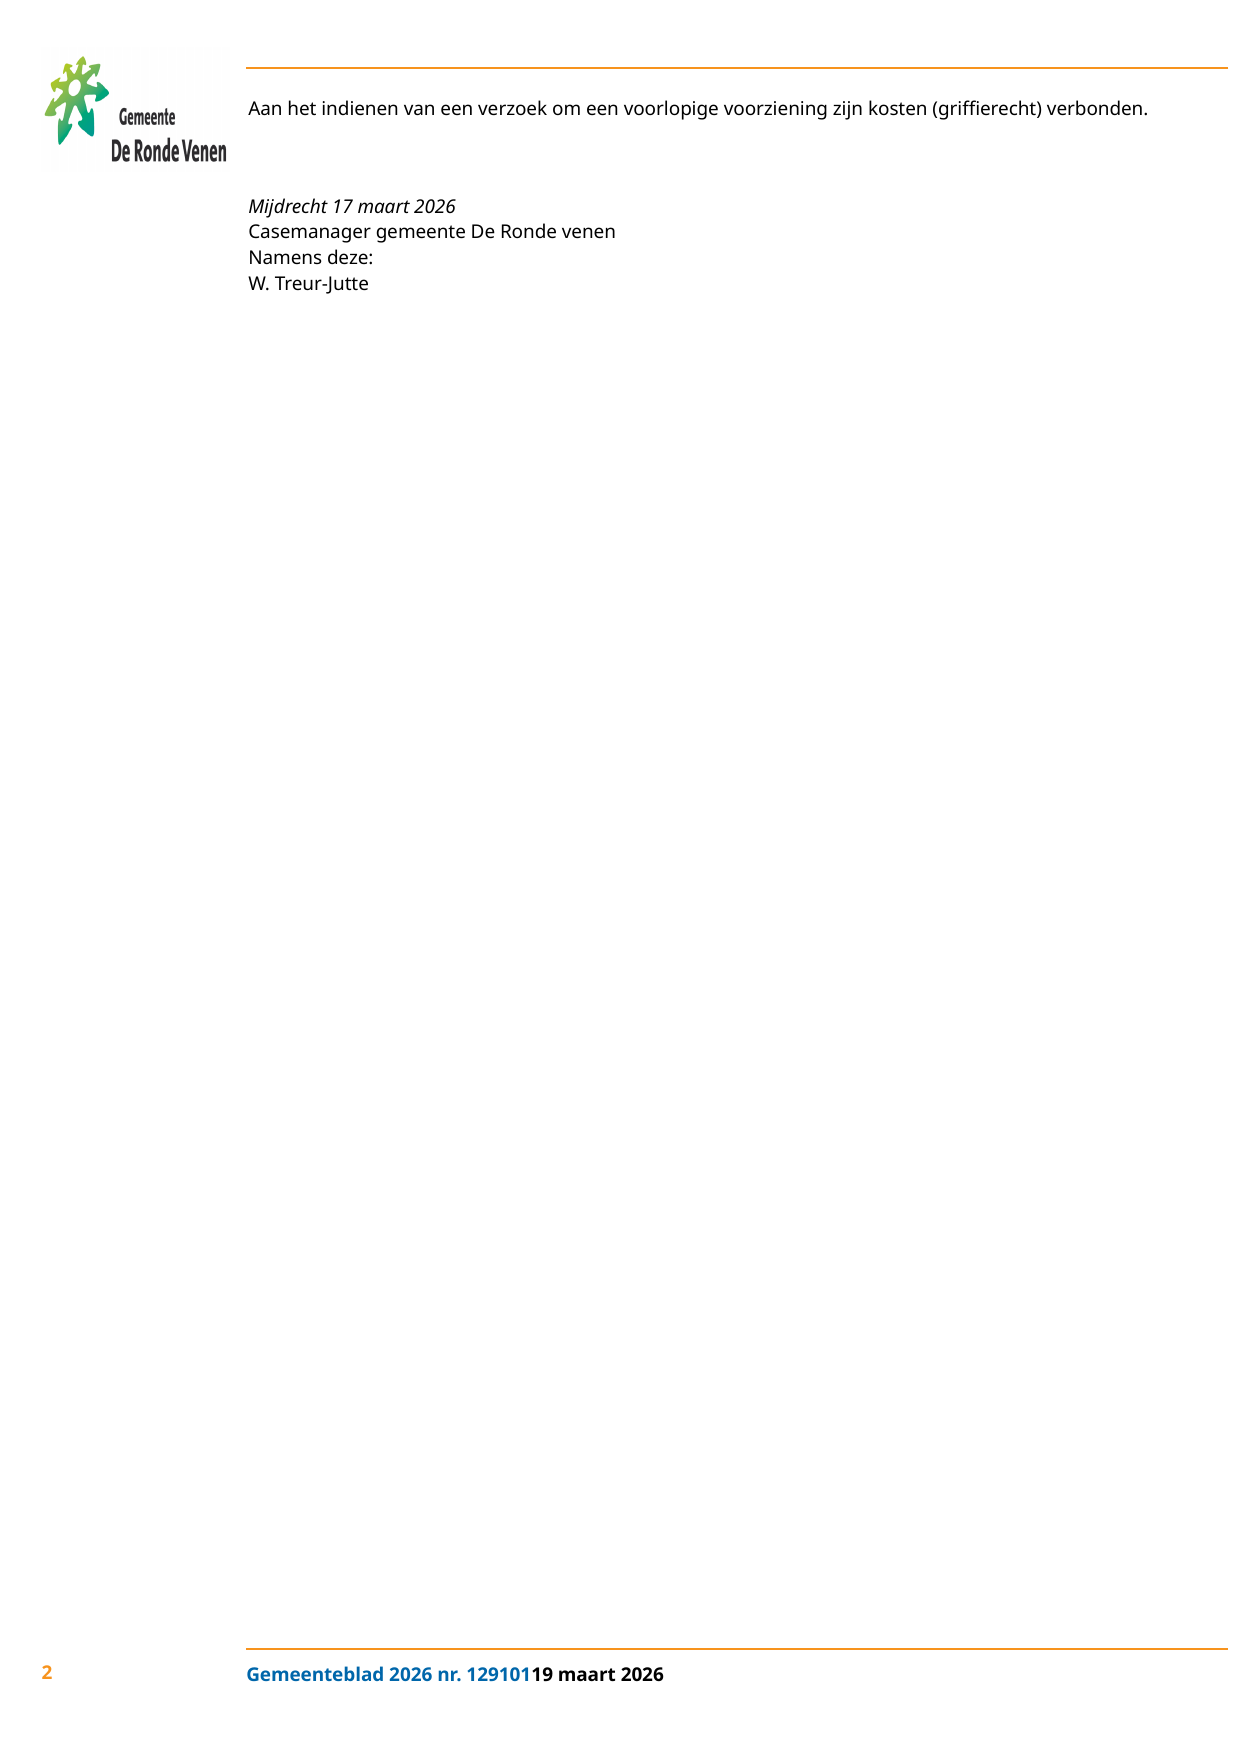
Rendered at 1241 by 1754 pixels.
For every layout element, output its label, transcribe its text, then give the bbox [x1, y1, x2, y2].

text Aan het indienen van een verzoek om een voorlopige voorziening zijn kosten (griffierecht) verbonden. [248, 95, 1152, 121]
text W. Treur-Jutte [248, 270, 1152, 296]
text Casemanager gemeente De Ronde venen [248, 219, 1152, 244]
text Mijdrecht 17 maart 2026 [248, 193, 1152, 219]
text Namens deze: [248, 244, 1152, 270]
picture [41, 47, 231, 172]
